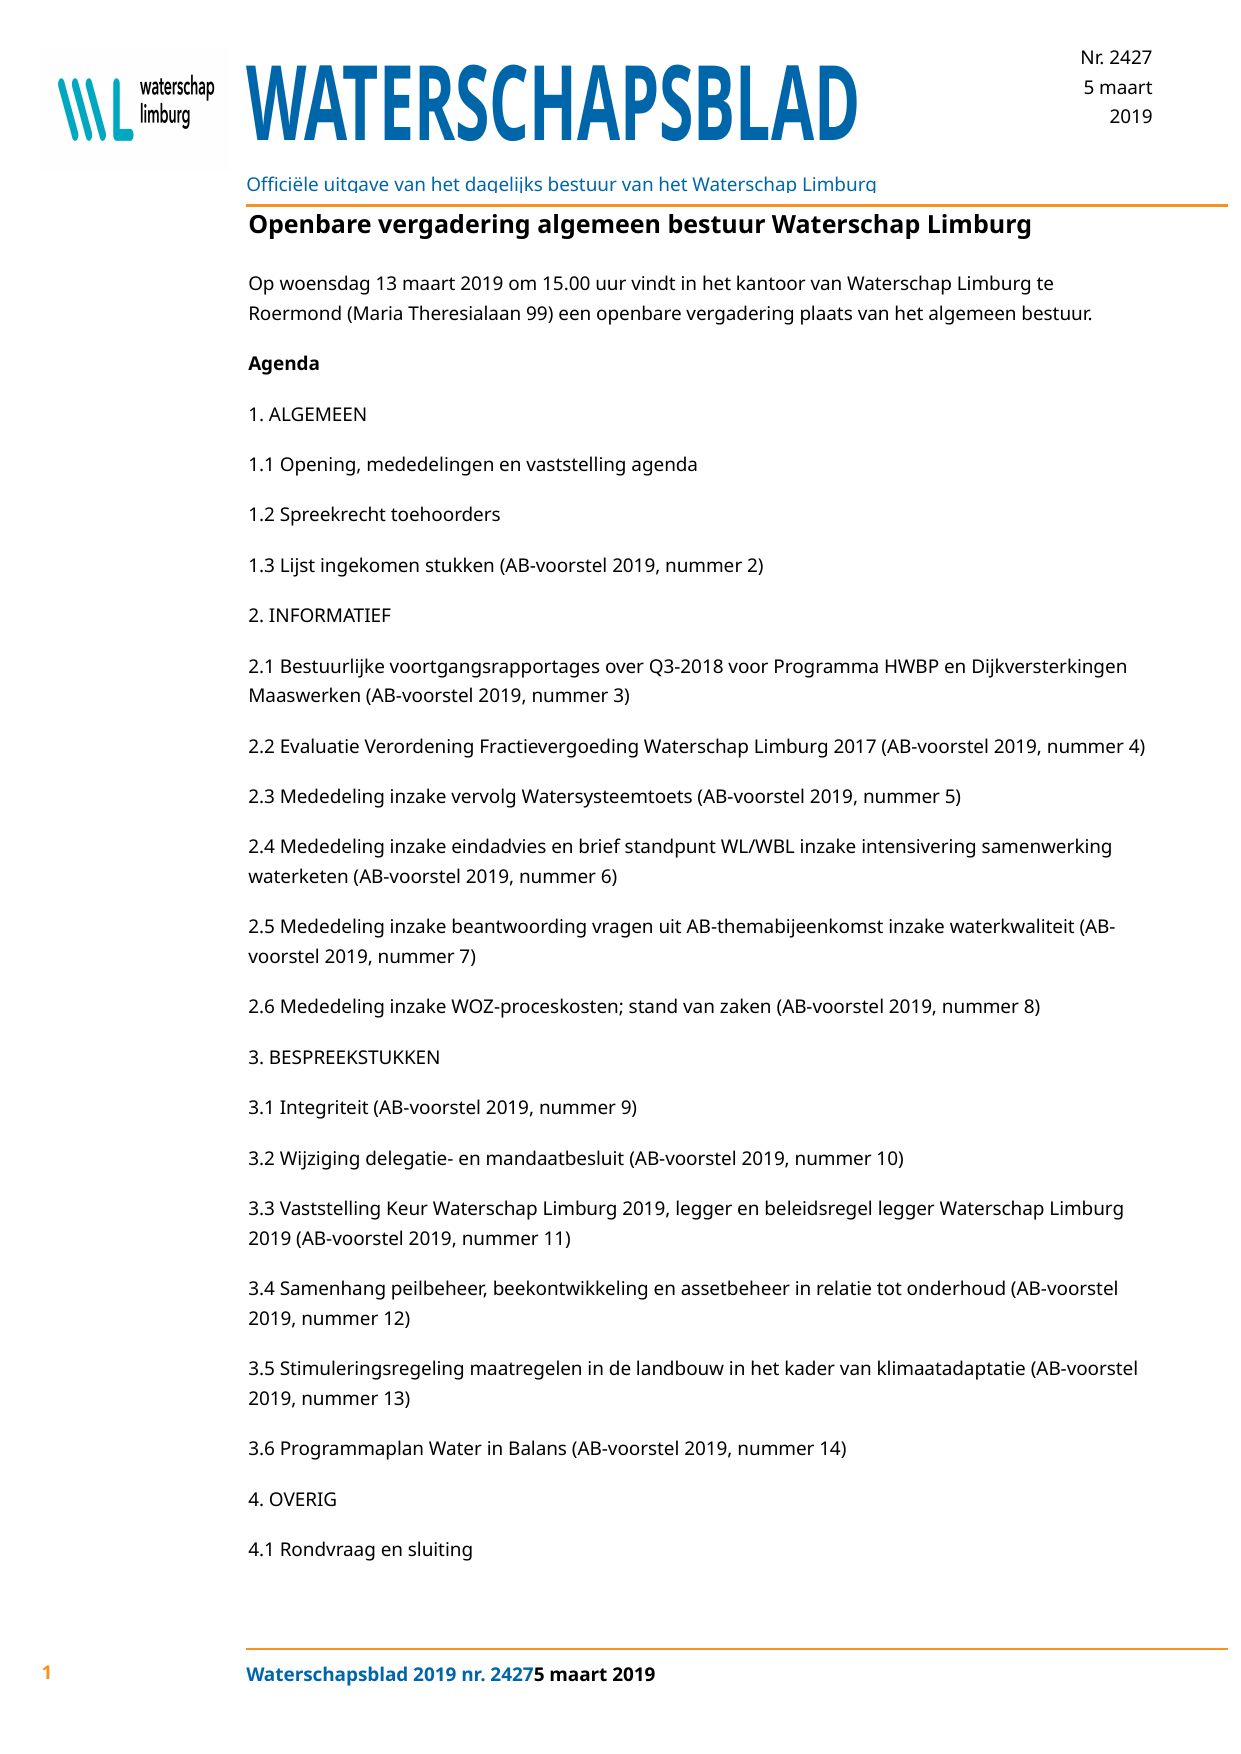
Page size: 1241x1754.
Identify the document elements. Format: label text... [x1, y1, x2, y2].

text 3.3 Vaststelling Keur Waterschap Limburg 2019, legger en beleidsregel legger Waterschap Limburg 2019 (AB-voorstel 2019, nummer 11) [248, 1195, 1152, 1251]
text 1.2 Spreekrecht toehoorders [248, 502, 1152, 527]
text 4.1 Rondvraag en sluiting [248, 1536, 1152, 1562]
picture [41, 47, 231, 172]
text 3.6 Programmaplan Water in Balans (AB-voorstel 2019, nummer 14) [248, 1435, 1152, 1461]
text 1. ALGEMEEN [248, 401, 1152, 426]
text 2.6 Mededeling inzake WOZ-proceskosten; stand van zaken (AB-voorstel 2019, nummer 8) [248, 994, 1152, 1019]
text 3.1 Integriteit (AB-voorstel 2019, nummer 9) [248, 1094, 1152, 1120]
text 4. OVERIG [248, 1486, 1152, 1511]
text 2.1 Bestuurlijke voortgangsrapportages over Q3-2018 voor Programma HWBP en Dijkversterkingen Maaswerken (AB-voorstel 2019, nummer 3) [248, 653, 1152, 708]
text 3.4 Samenhang peilbeheer, beekontwikkeling en assetbeheer in relatie tot onderhoud (AB-voorstel 2019, nummer 12) [248, 1275, 1152, 1331]
text 1.1 Opening, mededelingen en vaststelling agenda [248, 451, 1152, 477]
text Op woensdag 13 maart 2019 om 15.00 uur vindt in het kantoor van Waterschap Limburg te Roermond (Maria Theresialaan 99) een openbare vergadering plaats van het algemeen bestuur. [248, 270, 1152, 326]
text 2. INFORMATIEF [248, 602, 1152, 628]
text Openbare vergadering algemeen bestuur Waterschap Limburg [248, 207, 1152, 241]
text 2.3 Mededeling inzake vervolg Watersysteemtoets (AB-voorstel 2019, nummer 5) [248, 783, 1152, 809]
text 2.5 Mededeling inzake beantwoording vragen uit AB-themabijeenkomst inzake waterkwaliteit (AB-voorstel 2019, nummer 7) [248, 914, 1152, 969]
text 3.5 Stimuleringsregeling maatregelen in de landbouw in het kader van klimaatadaptatie (AB-voorstel 2019, nummer 13) [248, 1355, 1152, 1411]
text Agenda [248, 350, 1152, 376]
text 2.4 Mededeling inzake eindadvies en brief standpunt WL/WBL inzake intensivering samenwerking waterketen (AB-voorstel 2019, nummer 6) [248, 834, 1152, 889]
text 3. BESPREEKSTUKKEN [248, 1044, 1152, 1070]
text 3.2 Wijziging delegatie- en mandaatbesluit (AB-voorstel 2019, nummer 10) [248, 1145, 1152, 1171]
text 1.3 Lijst ingekomen stukken (AB-voorstel 2019, nummer 2) [248, 552, 1152, 578]
text 2.2 Evaluatie Verordening Fractievergoeding Waterschap Limburg 2017 (AB-voorstel 2019, nummer 4) [248, 733, 1152, 758]
